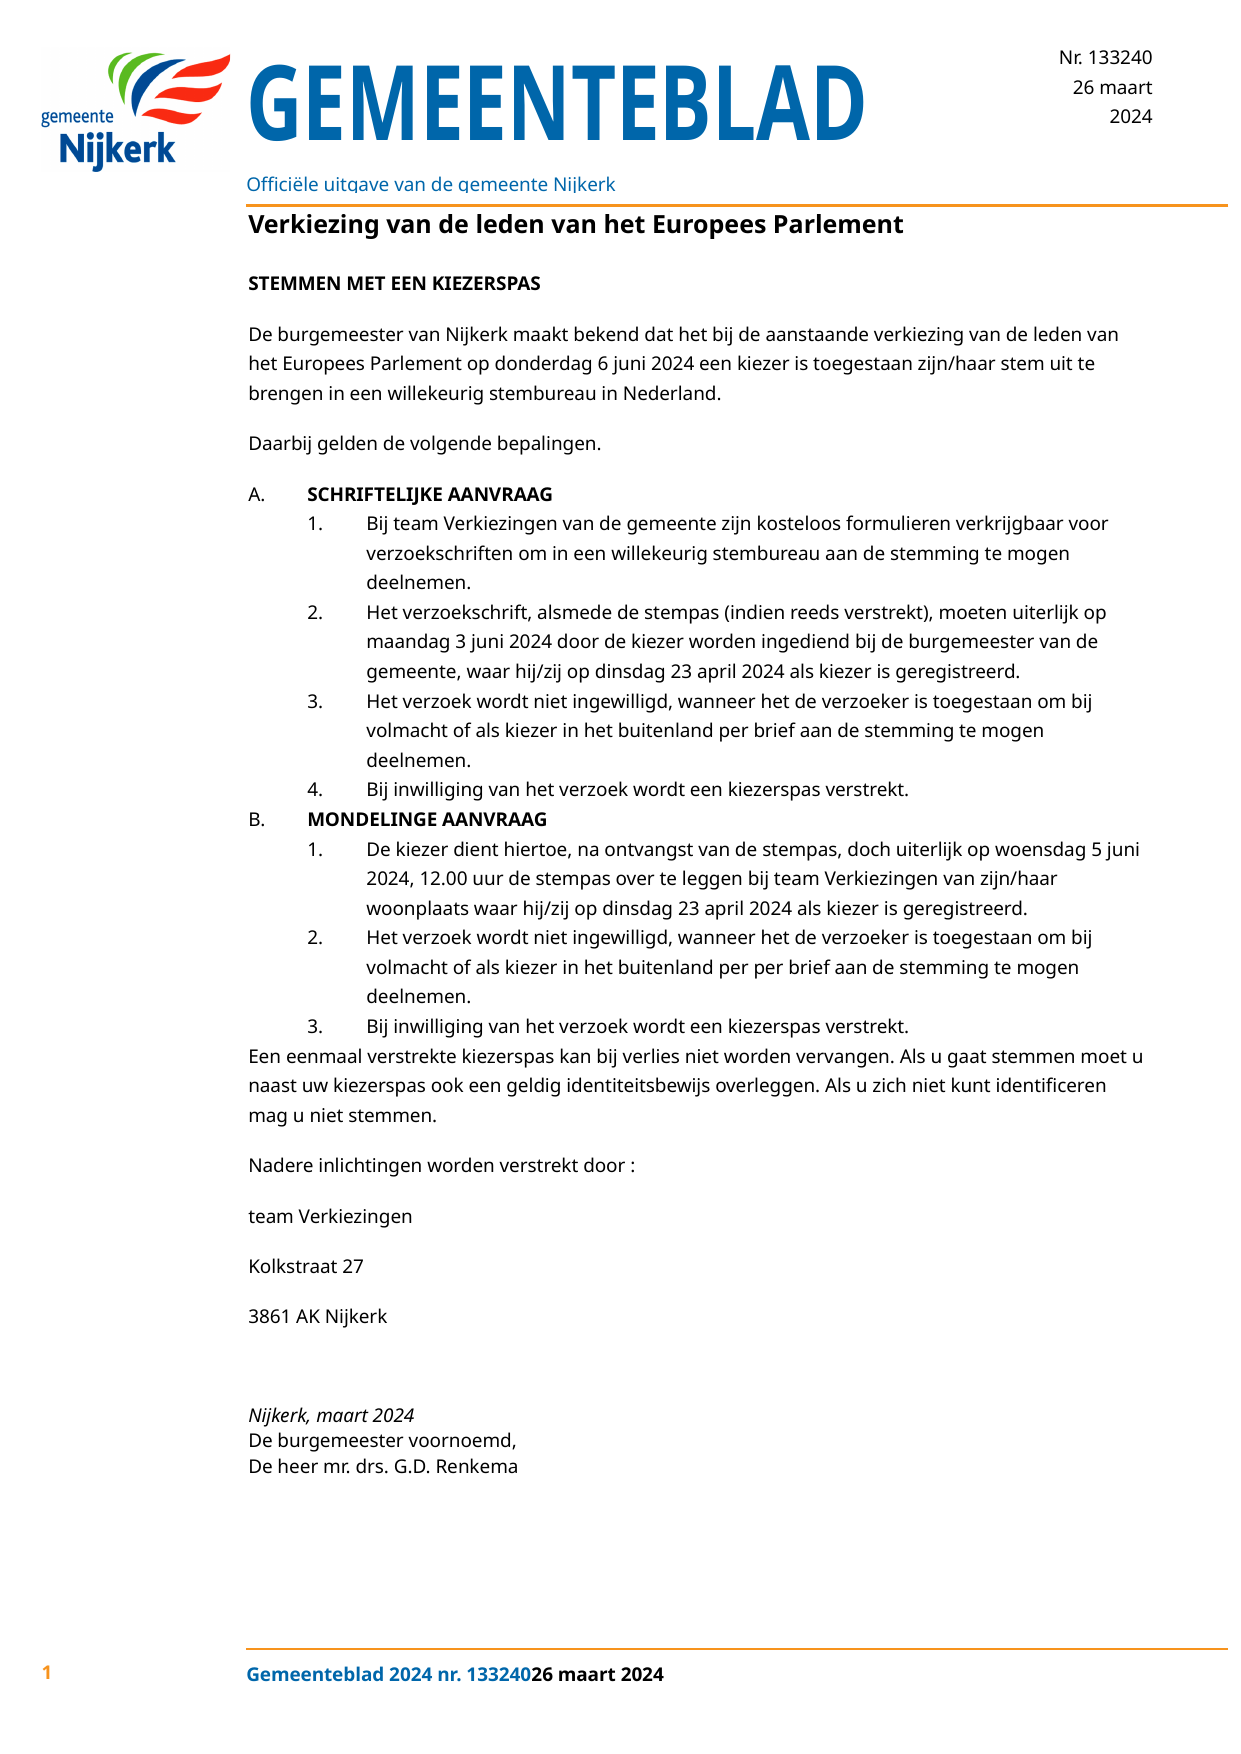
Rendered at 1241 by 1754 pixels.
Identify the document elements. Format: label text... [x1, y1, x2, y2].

text Een eenmaal verstrekte kiezerspas kan bij verlies niet worden vervangen. Als u gaat stemmen moet u naast uw kiezerspas ook een geldig identiteitsbewijs overleggen. Als u zich niet kunt identificeren mag u niet stemmen. [248, 1043, 1152, 1128]
text Nijkerk, maart 2024 [248, 1402, 1152, 1428]
text Nadere inlichtingen worden verstrekt door : [248, 1152, 1152, 1178]
text team Verkiezingen [248, 1203, 1152, 1228]
list Het verzoek wordt niet ingewilligd, wanneer het de verzoeker is toegestaan om bij volmacht of als kiezer in het buitenland per brief aan de stemming te mogen deelnemen. [307, 688, 1152, 773]
picture [41, 47, 231, 172]
text De burgemeester voornoemd, [248, 1428, 1152, 1453]
text De burgemeester van Nijkerk maakt bekend dat het bij de aanstaande verkiezing van de leden van het Europees Parlement op donderdag 6 juni 2024 een kiezer is toegestaan zijn/haar stem uit te brengen in een willekeurig stembureau in Nederland. [248, 321, 1152, 406]
text STEMMEN MET EEN KIEZERSPAS [248, 270, 1152, 296]
list Bij team Verkiezingen van de gemeente zijn kosteloos formulieren verkrijgbaar voor verzoekschriften om in een willekeurig stembureau aan de stemming te mogen deelnemen. [307, 510, 1152, 595]
list Bij inwilliging van het verzoek wordt een kiezerspas verstrekt. [307, 777, 1152, 802]
text Kolkstraat 27 [248, 1253, 1152, 1279]
list Bij inwilliging van het verzoek wordt een kiezerspas verstrekt. [307, 1013, 1152, 1039]
list SCHRIFTELIJKE AANVRAAG [248, 481, 1152, 506]
text Verkiezing van de leden van het Europees Parlement [248, 207, 1152, 241]
list Het verzoek wordt niet ingewilligd, wanneer het de verzoeker is toegestaan om bij volmacht of als kiezer in het buitenland per per brief aan de stemming te mogen deelnemen. [307, 924, 1152, 1009]
list Het verzoekschrift, alsmede de stempas (indien reeds verstrekt), moeten uiterlijk op maandag 3 juni 2024 door de kiezer worden ingediend bij de burgemeester van de gemeente, waar hij/zij op dinsdag 23 april 2024 als kiezer is geregistreerd. [307, 599, 1152, 684]
text De heer mr. drs. G.D. Renkema [248, 1453, 1152, 1479]
list MONDELINGE AANVRAAG [248, 806, 1152, 832]
text Daarbij gelden de volgende bepalingen. [248, 430, 1152, 456]
text 3861 AK Nijkerk [248, 1304, 1152, 1329]
list De kiezer dient hiertoe, na ontvangst van de stempas, doch uiterlijk op woensdag 5 juni 2024, 12.00 uur de stempas over te leggen bij team Verkiezingen van zijn/haar woonplaats waar hij/zij op dinsdag 23 april 2024 als kiezer is geregistreerd. [307, 836, 1152, 921]
